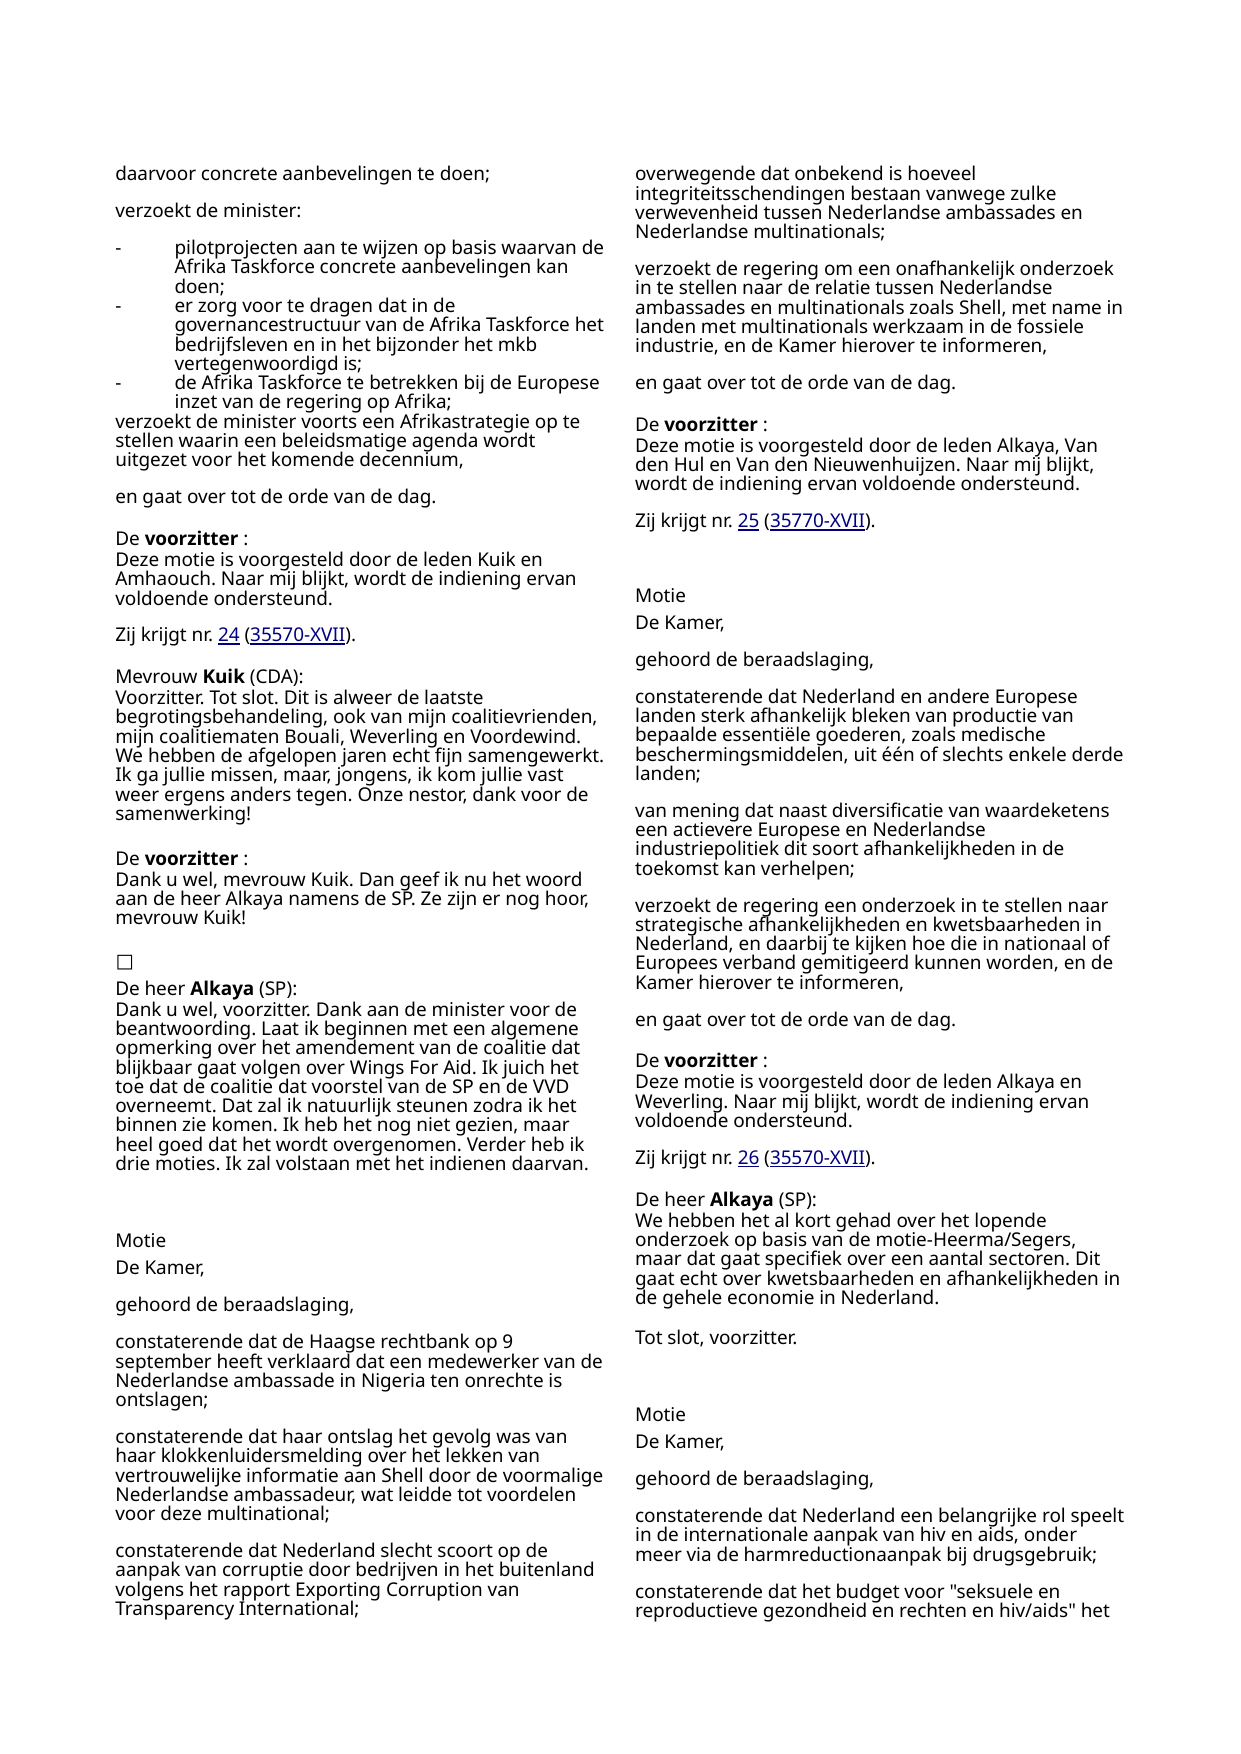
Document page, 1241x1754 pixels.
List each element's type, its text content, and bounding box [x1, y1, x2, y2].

text Deze motie is voorgesteld door de leden Alkaya en Weverling. Naar mij blijkt, wordt de indiening ervan voldoende ondersteund. [635, 1073, 1125, 1131]
text De voorzitter : [115, 525, 605, 551]
text verzoekt de minister: [115, 202, 605, 222]
text De heer Alkaya (SP): [115, 975, 605, 1001]
text De voorzitter : [635, 1048, 1125, 1073]
text overwegende dat onbekend is hoeveel integriteitsschendingen bestaan vanwege zulke verwevenheid tussen Nederlandse ambassades en Nederlandse multinationals; [635, 165, 1125, 242]
text Dank u wel, mevrouw Kuik. Dan geef ik nu het woord aan de heer Alkaya namens de SP. Ze zijn er nog hoor, mevrouw Kuik! [115, 871, 605, 928]
list de Afrika Taskforce te betrekken bij de Europese inzet van de regering op Afrika; [115, 374, 605, 413]
text Zij krijgt nr. 25 (35770-XVII). [635, 512, 1125, 532]
text We hebben het al kort gehad over het lopende onderzoek op basis van de motie-Heerma/Segers, maar dat gaat specifiek over een aantal sectoren. Dit gaat echt over kwetsbaarheden en afhankelijkheden in de gehele economie in Nederland. [635, 1212, 1125, 1308]
text De Kamer, [635, 614, 1125, 633]
text constaterende dat Nederland en andere Europese landen sterk afhankelijk bleken van productie van bepaalde essentiële goederen, zoals medische beschermingsmiddelen, uit één of slechts enkele derde landen; [635, 688, 1125, 784]
text Dank u wel, voorzitter. Dank aan de minister voor de beantwoording. Laat ik beginnen met een algemene opmerking over het amendement van de coalitie dat blijkbaar gaat volgen over Wings For Aid. Ik juich het toe dat de coalitie dat voorstel van de SP en de VVD overneemt. Dat zal ik natuurlijk steunen zodra ik het binnen zie komen. Ik heb het nog niet gezien, maar heel goed dat het wordt overgenomen. Verder heb ik drie moties. Ik zal volstaan met het indienen daarvan. [115, 1001, 605, 1174]
text De Kamer, [635, 1433, 1125, 1452]
text van mening dat naast diversificatie van waardeketens een actievere Europese en Nederlandse industriepolitiek dit soort afhankelijkheden in de toekomst kan verhelpen; [635, 802, 1125, 879]
text Mevrouw Kuik (CDA): [115, 663, 605, 689]
text Voorzitter. Tot slot. Dit is alweer de laatste begrotingsbehandeling, ook van mijn coalitievrienden, mijn coalitiematen Bouali, Weverling en Voordewind. We hebben de afgelopen jaren echt fijn samengewerkt. Ik ga jullie missen, maar, jongens, ik kom jullie vast weer ergens anders tegen. Onze nestor, dank voor de samenwerking! [115, 689, 605, 824]
text Tot slot, voorzitter. [635, 1329, 1125, 1348]
text en gaat over tot de orde van de dag. [635, 1011, 1125, 1030]
text De heer Alkaya (SP): [635, 1186, 1125, 1212]
text en gaat over tot de orde van de dag. [115, 488, 605, 507]
text De voorzitter : [115, 845, 605, 871]
text De Kamer, [115, 1259, 605, 1279]
text en gaat over tot de orde van de dag. [635, 374, 1125, 393]
text Zij krijgt nr. 26 (35570-XVII). [635, 1149, 1125, 1168]
text constaterende dat Nederland een belangrijke rol speelt in de internationale aanpak van hiv en aids, onder meer via de harmreductionaanpak bij drugsgebruik; [635, 1507, 1125, 1565]
text constaterende dat het budget voor "seksuele en reproductieve gezondheid en rechten en hiv/aids" het [635, 1583, 1125, 1621]
text Deze motie is voorgesteld door de leden Alkaya, Van den Hul en Van den Nieuwenhuijzen. Naar mij blijkt, wordt de indiening ervan voldoende ondersteund. [635, 437, 1125, 495]
text Zij krijgt nr. 24 (35570-XVII). [115, 626, 605, 646]
text Motie [635, 1401, 1125, 1427]
text constaterende dat haar ontslag het gevolg was van haar klokkenluidersmelding over het lekken van vertrouwelijke informatie aan Shell door de voormalige Nederlandse ambassadeur, wat leidde tot voordelen voor deze multinational; [115, 1428, 605, 1524]
list pilotprojecten aan te wijzen op basis waarvan de Afrika Taskforce concrete aanbevelingen kan doen; [115, 239, 605, 297]
text gehoord de beraadslaging, [635, 651, 1125, 670]
text gehoord de beraadslaging, [635, 1470, 1125, 1489]
text verzoekt de regering een onderzoek in te stellen naar strategische afhankelijkheden en kwetsbaarheden in Nederland, en daarbij te kijken hoe die in nationaal of Europees verband gemitigeerd kunnen worden, en de Kamer hierover te informeren, [635, 897, 1125, 993]
text constaterende dat de Haagse rechtbank op 9 september heeft verklaard dat een medewerker van de Nederlandse ambassade in Nigeria ten onrechte is ontslagen; [115, 1333, 605, 1410]
text verzoekt de regering om een onafhankelijk onderzoek in te stellen naar de relatie tussen Nederlandse ambassades en multinationals zoals Shell, met name in landen met multinationals werkzaam in de fossiele industrie, en de Kamer hierover te informeren, [635, 260, 1125, 356]
list er zorg voor te dragen dat in de governancestructuur van de Afrika Taskforce het bedrijfsleven en in het bijzonder het mkb vertegenwoordigd is; [115, 297, 605, 374]
text gehoord de beraadslaging, [115, 1296, 605, 1316]
text Motie [635, 582, 1125, 608]
text De voorzitter : [635, 411, 1125, 437]
text Motie [115, 1228, 605, 1253]
text ⬜ [115, 949, 605, 975]
text daarvoor concrete aanbevelingen te doen; [115, 165, 605, 184]
text Deze motie is voorgesteld door de leden Kuik en Amhaouch. Naar mij blijkt, wordt de indiening ervan voldoende ondersteund. [115, 551, 605, 609]
text constaterende dat Nederland slecht scoort op de aanpak van corruptie door bedrijven in het buitenland volgens het rapport Exporting Corruption van Transparency International; [115, 1542, 605, 1619]
text verzoekt de minister voorts een Afrikastrategie op te stellen waarin een beleidsmatige agenda wordt uitgezet voor het komende decennium, [115, 413, 605, 471]
